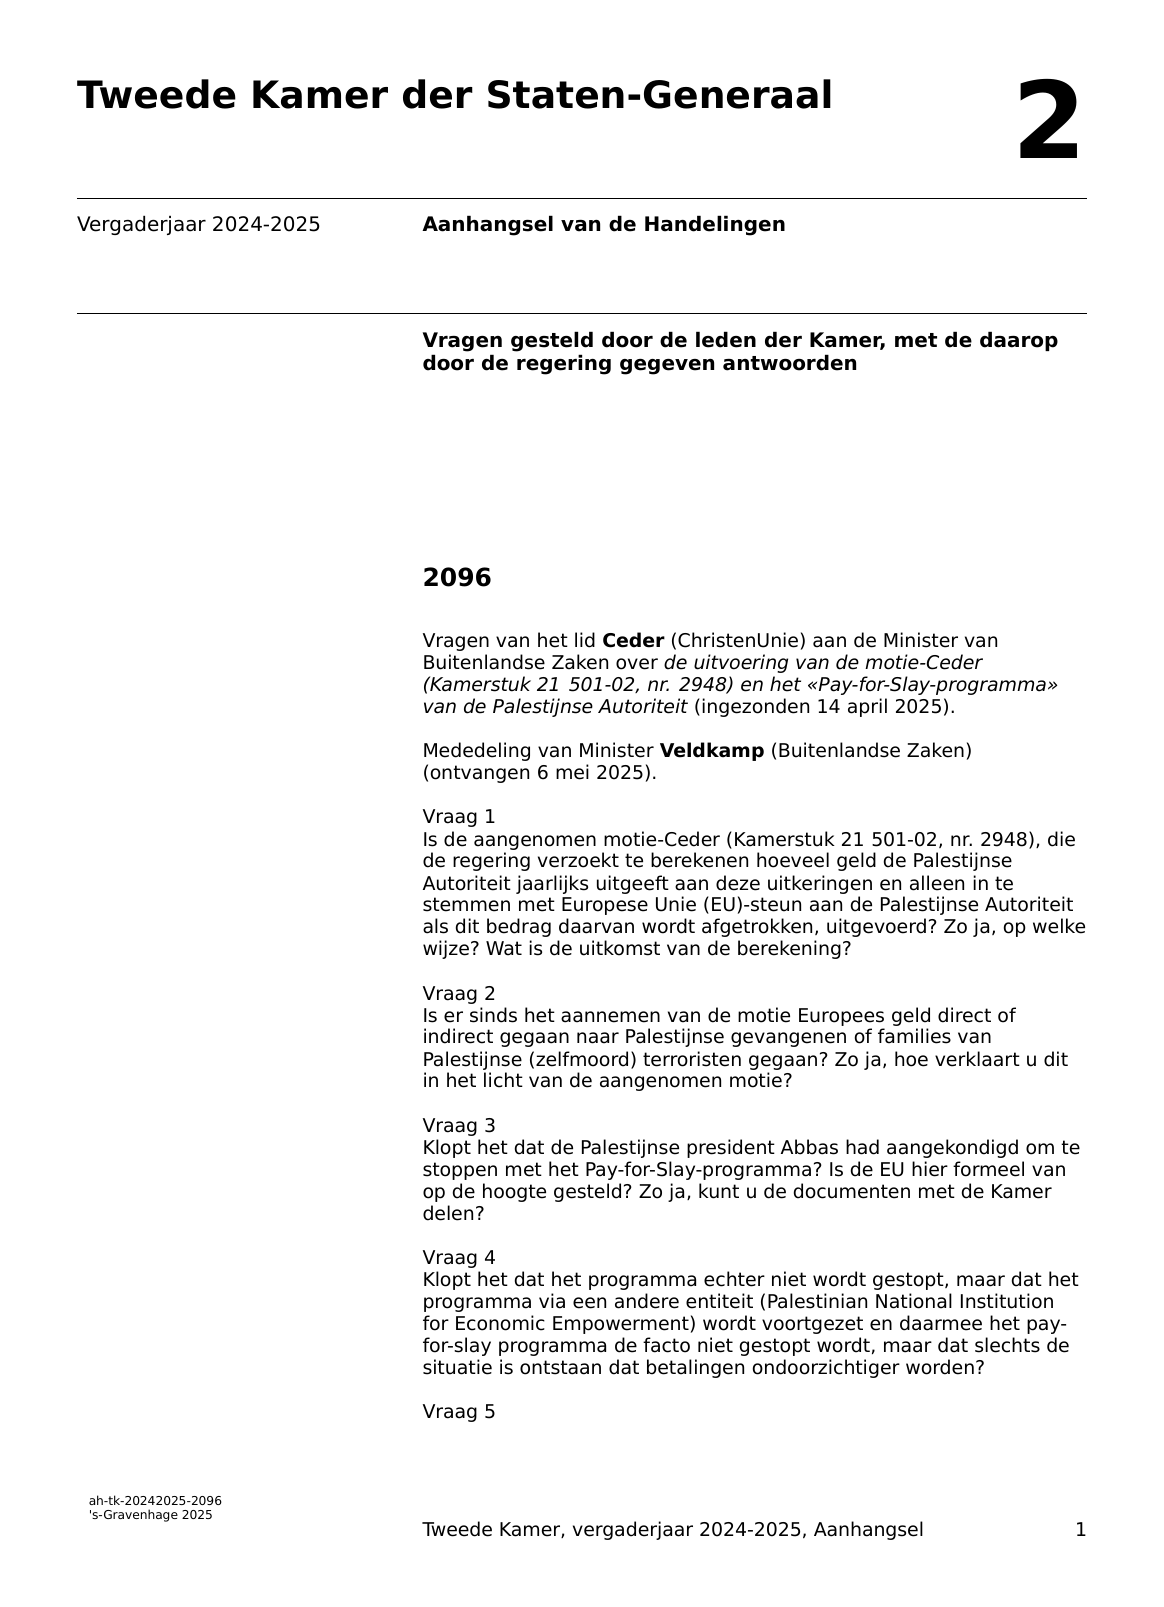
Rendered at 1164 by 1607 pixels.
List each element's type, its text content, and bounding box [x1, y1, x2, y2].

text Vraag 5 [422, 1401, 1087, 1423]
table_cell Vragen gesteld door de leden der Kamer, met de daarop door de regering gegeven antwoorden [422, 314, 1087, 375]
table_header Tweede Kamer der Staten-Generaal [77, 59, 886, 198]
text 2096 [422, 563, 1087, 592]
text Vraag 4 [422, 1247, 1087, 1269]
text Vragen van het lid Ceder (ChristenUnie) aan de Minister van Buitenlandse Zaken over de uitvoering van de motie-Ceder (Kamerstuk 21 501-02, nr. 2948) en het «Pay-for-Slay-programma» van de Palestijnse Autoriteit (ingezonden 14 april 2025). [422, 630, 1087, 718]
text Vraag 1 [422, 806, 1087, 828]
text Is de aangenomen motie-Ceder (Kamerstuk 21 501-02, nr. 2948), die de regering verzoekt te berekenen hoeveel geld de Palestijnse Autoriteit jaarlijks uitgeeft aan deze uitkeringen en alleen in te stemmen met Europese Unie (EU)-steun aan de Palestijnse Autoriteit als dit bedrag daarvan wordt afgetrokken, uitgevoerd? Zo ja, op welke wijze? Wat is de uitkomst van de berekening? [422, 828, 1087, 960]
text ah-tk-20242025-2096 [88, 1494, 323, 1508]
text Klopt het dat de Palestijnse president Abbas had aangekondigd om te stoppen met het Pay-for-Slay-programma? Is de EU hier formeel van op de hoogte gesteld? Zo ja, kunt u de documenten met de Kamer delen? [422, 1137, 1087, 1224]
text Klopt het dat het programma echter niet wordt gestopt, maar dat het programma via een andere entiteit (Palestinian National Institution for Economic Empowerment) wordt voortgezet en daarmee het pay-for-slay programma de facto niet gestopt wordt, maar dat slechts de situatie is ontstaan dat betalingen ondoorzichtiger worden? [422, 1269, 1087, 1378]
table_cell Aanhangsel van de Handelingen [422, 199, 1087, 313]
text Is er sinds het aannemen van de motie Europees geld direct of indirect gegaan naar Palestijnse gevangenen of families van Palestijnse (zelfmoord) terroristen gegaan? Zo ja, hoe verklaart u dit in het licht van de aangenomen motie? [422, 1004, 1087, 1092]
table_cell Vergaderjaar 2024-2025 [77, 199, 422, 313]
text Vraag 2 [422, 982, 1087, 1004]
text Vraag 3 [422, 1114, 1087, 1137]
text Mededeling van Minister Veldkamp (Buitenlandse Zaken) (ontvangen 6 mei 2025). [422, 740, 1087, 784]
table_cell [77, 314, 422, 375]
table_header 2 [886, 59, 1087, 198]
text 's-Gravenhage 2025 [88, 1508, 323, 1522]
